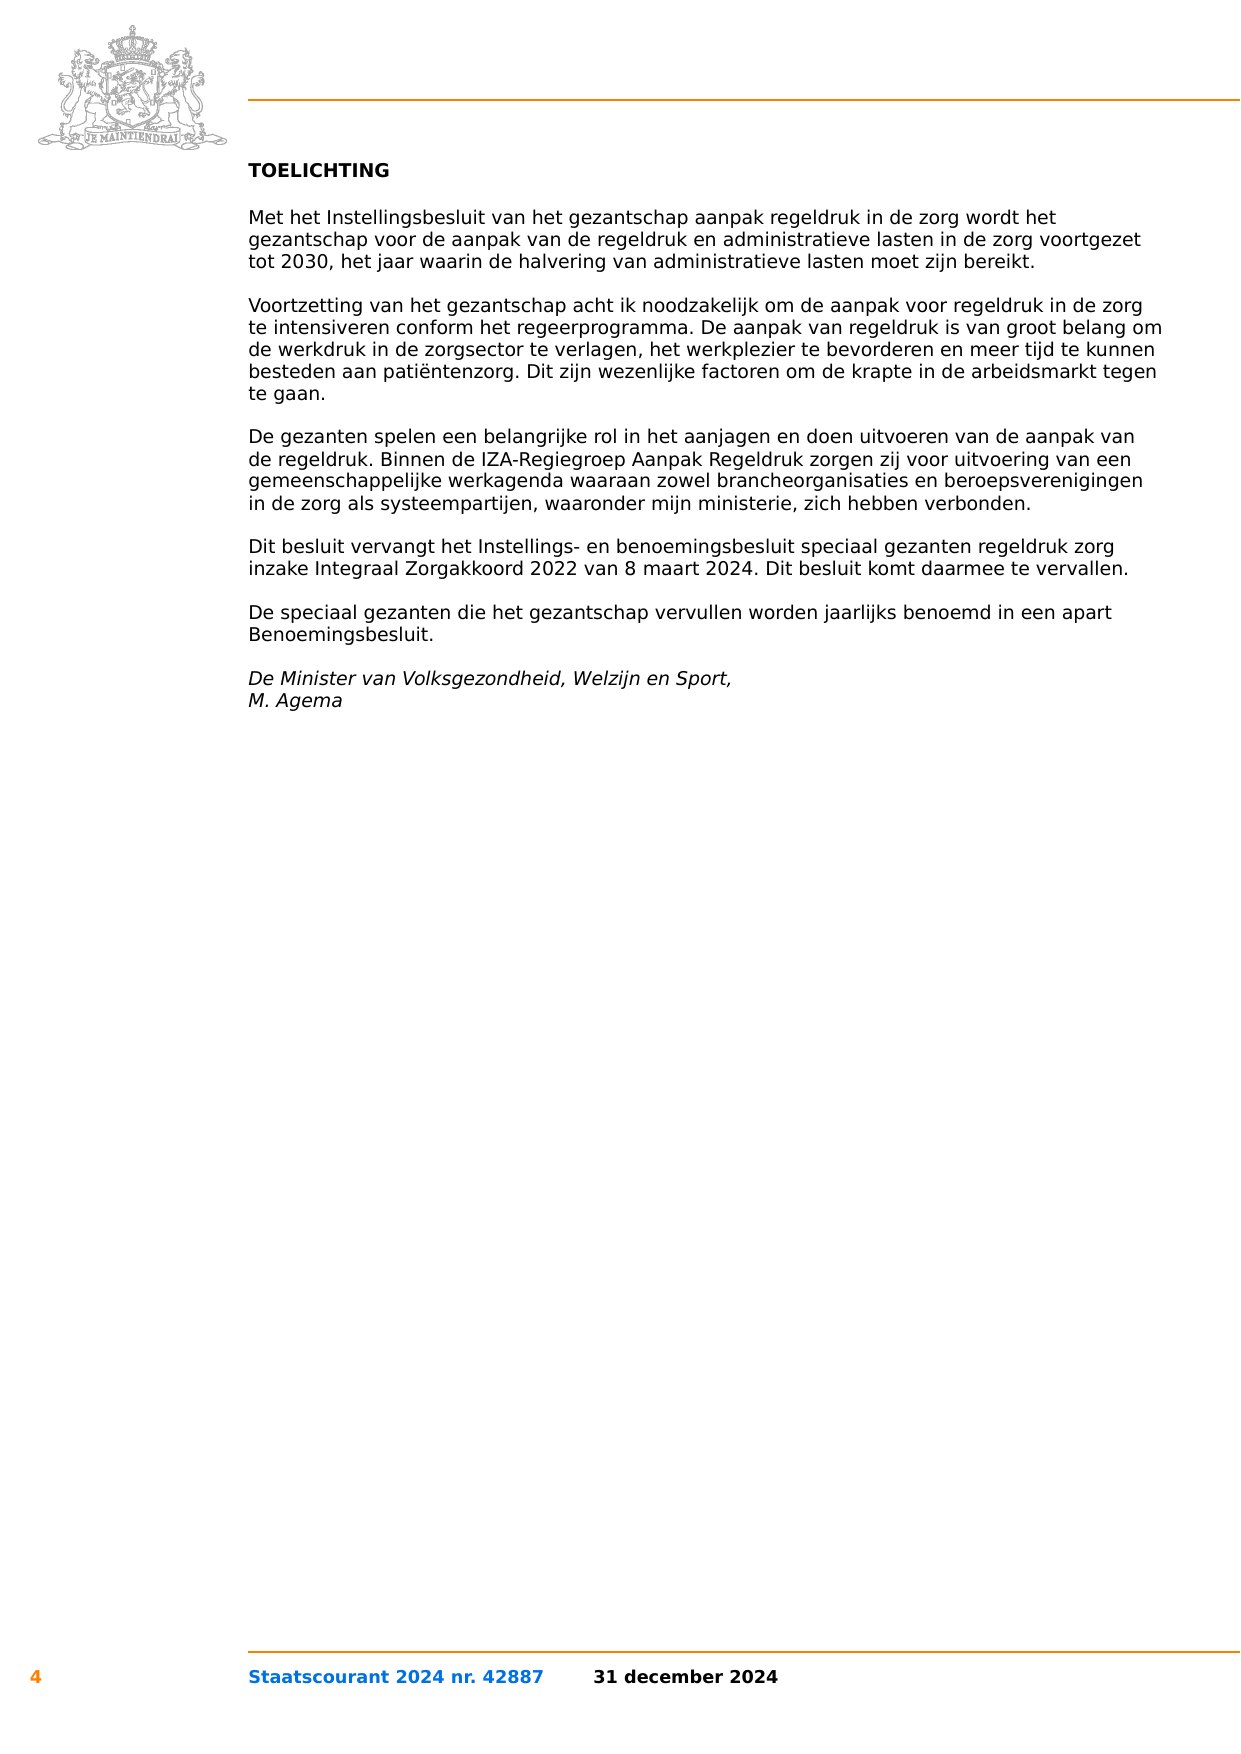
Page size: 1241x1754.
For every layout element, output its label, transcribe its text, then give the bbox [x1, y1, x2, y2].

text Met het Instellingsbesluit van het gezantschap aanpak regeldruk in de zorg wordt het gezantschap voor de aanpak van de regeldruk en administratieve lasten in de zorg voortgezet tot 2030, het jaar waarin de halvering van administratieve lasten moet zijn bereikt. [248, 207, 1163, 273]
text De speciaal gezanten die het gezantschap vervullen worden jaarlijks benoemd in een apart Benoemingsbesluit. [248, 602, 1163, 646]
text Voortzetting van het gezantschap acht ik noodzakelijk om de aanpak voor regeldruk in de zorg te intensiveren conform het regeerprogramma. De aanpak van regeldruk is van groot belang om de werkdruk in de zorgsector te verlagen, het werkplezier te bevorderen en meer tijd te kunnen besteden aan patiëntenzorg. Dit zijn wezenlijke factoren om de krapte in de arbeidsmarkt tegen te gaan. [248, 295, 1163, 404]
text De Minister van Volksgezondheid, Welzijn en Sport, M. Agema [248, 668, 1163, 712]
picture [38, 25, 227, 150]
text De gezanten spelen een belangrijke rol in het aanjagen en doen uitvoeren van de aanpak van de regeldruk. Binnen de IZA-Regiegroep Aanpak Regeldruk zorgen zij voor uitvoering van een gemeenschappelijke werkagenda waaraan zowel brancheorganisaties en beroepsverenigingen in de zorg als systeempartijen, waaronder mijn ministerie, zich hebben verbonden. [248, 426, 1163, 514]
text Dit besluit vervangt het Instellings- en benoemingsbesluit speciaal gezanten regeldruk zorg inzake Integraal Zorgakkoord 2022 van 8 maart 2024. Dit besluit komt daarmee te vervallen. [248, 536, 1163, 580]
subtitle TOELICHTING [248, 160, 1163, 182]
